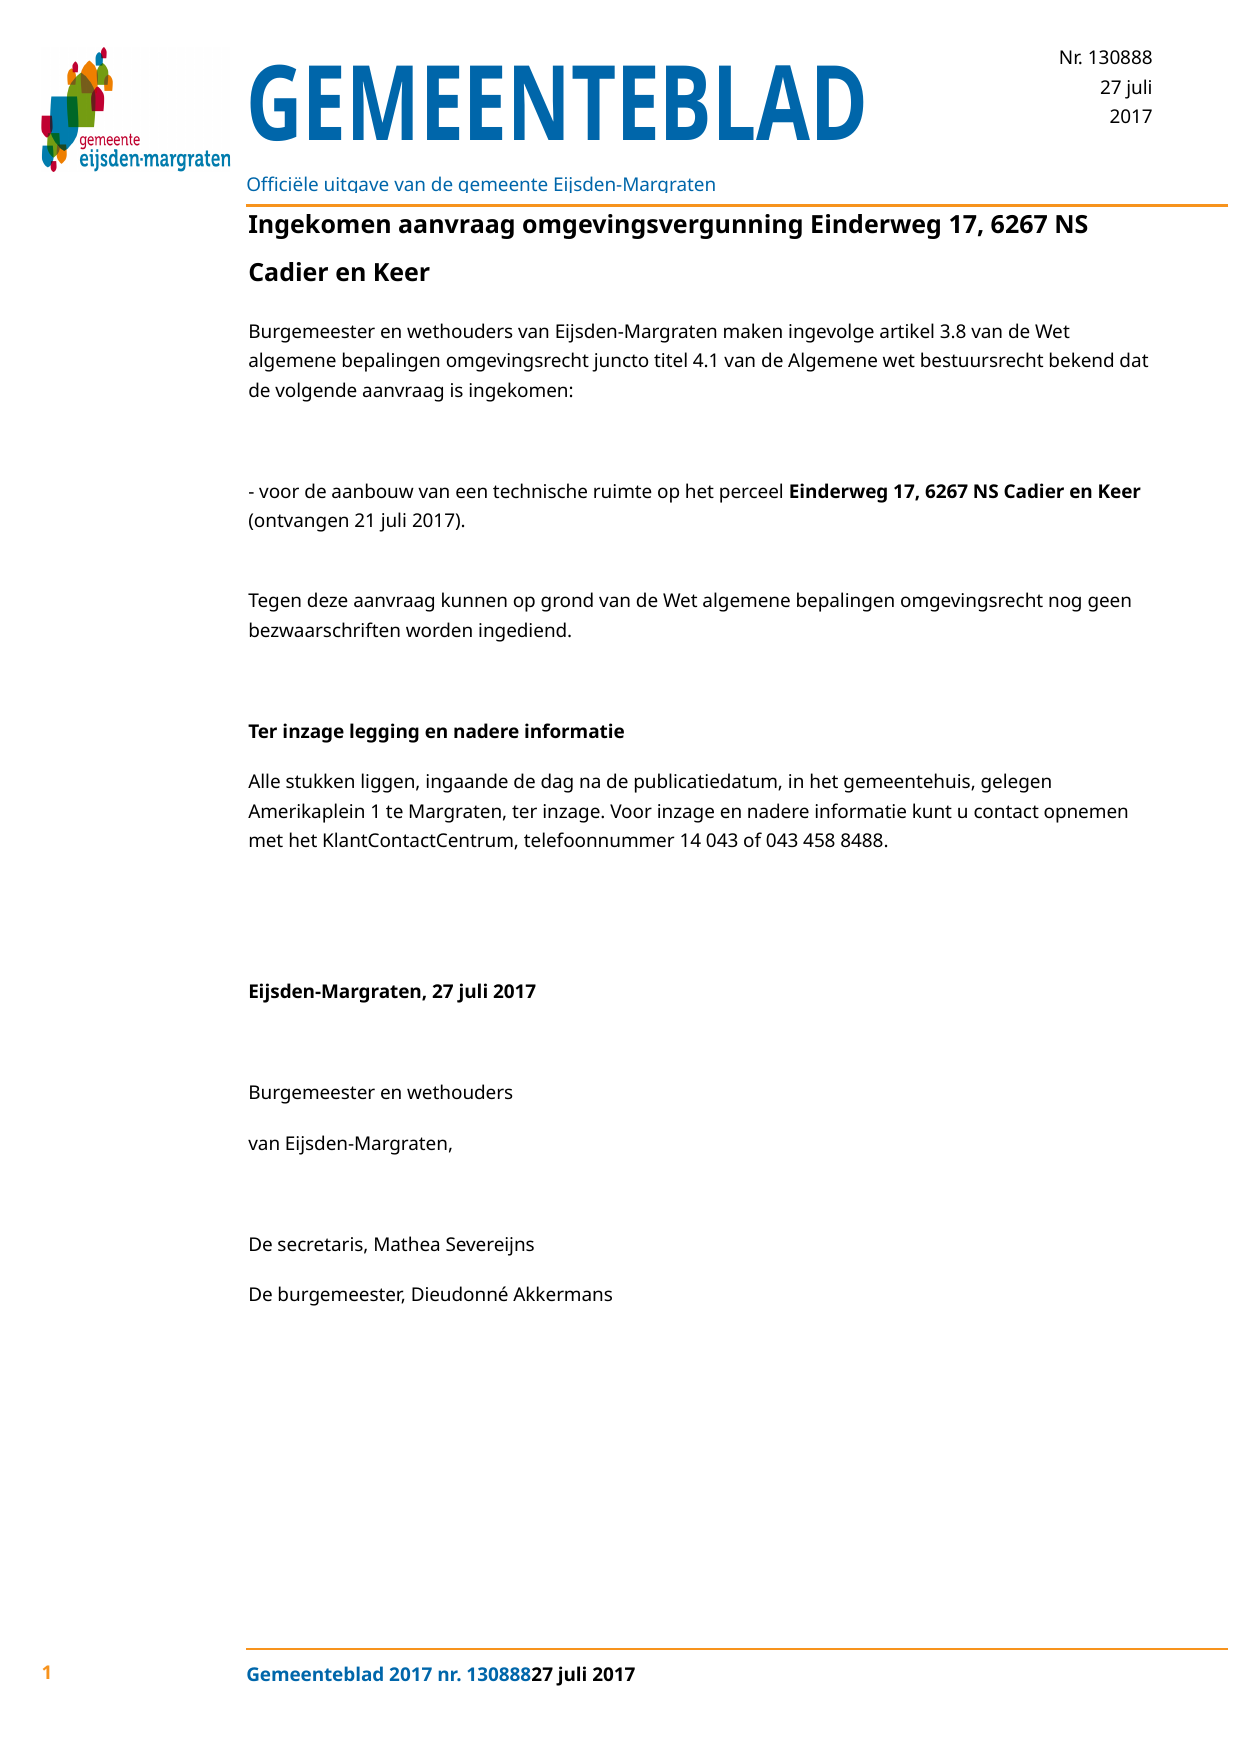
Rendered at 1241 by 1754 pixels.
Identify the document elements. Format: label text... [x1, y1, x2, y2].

picture [41, 47, 231, 172]
text - voor de aanbouw van een technische ruimte op het perceel Einderweg 17, 6267 NS Cadier en Keer (ontvangen 21 juli 2017). [248, 478, 1152, 533]
text van Eijsden-Margraten, [248, 1130, 1152, 1156]
text De burgemeester, Dieudonné Akkermans [248, 1281, 1152, 1307]
text Alle stukken liggen, ingaande de dag na de publicatiedatum, in het gemeentehuis, gelegen Amerikaplein 1 te Margraten, ter inzage. Voor inzage en nadere informatie kunt u contact opnemen met het KlantContactCentrum, telefoonnummer 14 043 of 043 458 8488. [248, 768, 1152, 853]
text Tegen deze aanvraag kunnen op grond van de Wet algemene bepalingen omgevingsrecht nog geen bezwaarschriften worden ingediend. [248, 587, 1152, 643]
text Ingekomen aanvraag omgevingsvergunning Einderweg 17, 6267 NS Cadier en Keer [248, 207, 1152, 288]
text Burgemeester en wethouders van Eijsden-Margraten maken ingevolge artikel 3.8 van de Wet algemene bepalingen omgevingsrecht juncto titel 4.1 van de Algemene wet bestuursrecht bekend dat de volgende aanvraag is ingekomen: [248, 318, 1152, 403]
text Eijsden-Margraten, 27 juli 2017 [248, 979, 1152, 1004]
text Burgemeester en wethouders [248, 1079, 1152, 1105]
text Ter inzage legging en nadere informatie [248, 718, 1152, 744]
text De secretaris, Mathea Severeijns [248, 1231, 1152, 1257]
